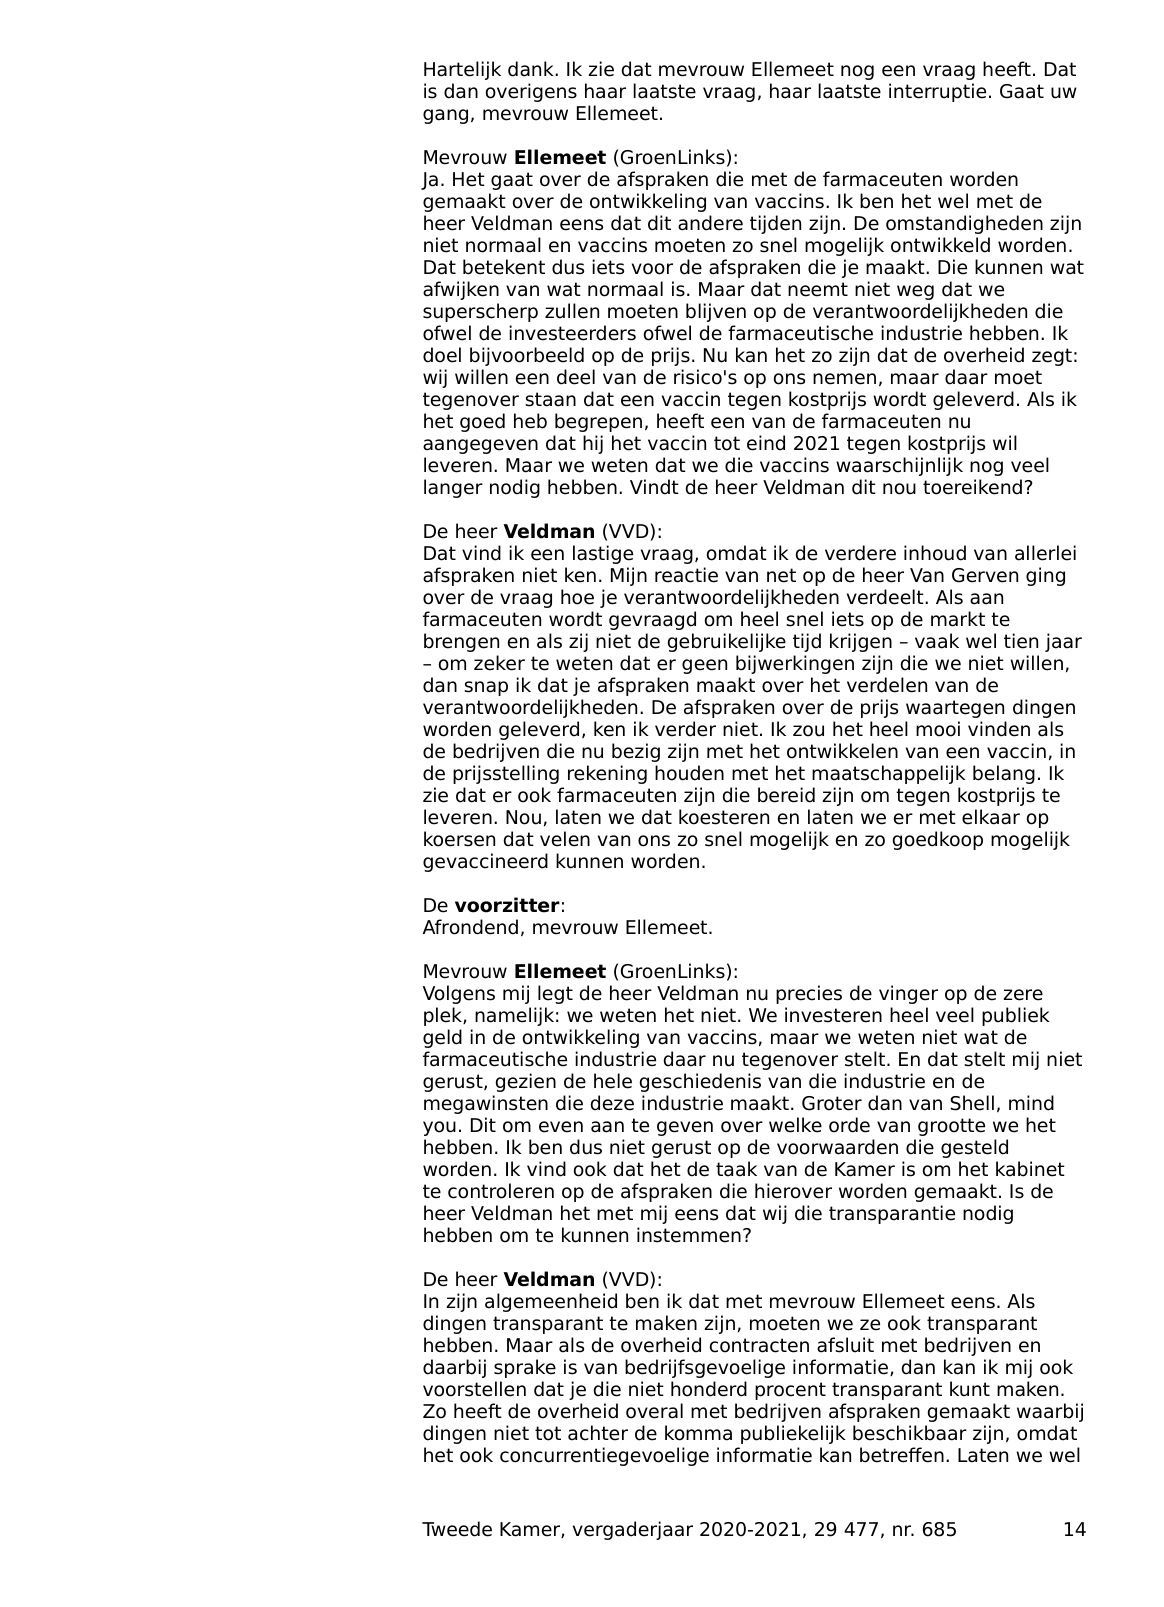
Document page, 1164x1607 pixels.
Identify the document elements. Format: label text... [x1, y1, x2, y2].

text De heer Veldman (VVD): [422, 1269, 1087, 1291]
text Ja. Het gaat over de afspraken die met de farmaceuten worden gemaakt over de ontwikkeling van vaccins. Ik ben het wel met de heer Veldman eens dat dit andere tijden zijn. De omstandigheden zijn niet normaal en vaccins moeten zo snel mogelijk ontwikkeld worden. Dat betekent dus iets voor de afspraken die je maakt. Die kunnen wat afwijken van wat normaal is. Maar dat neemt niet weg dat we superscherp zullen moeten blijven op de verantwoordelijkheden die ofwel de investeerders ofwel de farmaceutische industrie hebben. Ik doel bijvoorbeeld op de prijs. Nu kan het zo zijn dat de overheid zegt: wij willen een deel van de risico's op ons nemen, maar daar moet tegenover staan dat een vaccin tegen kostprijs wordt geleverd. Als ik het goed heb begrepen, heeft een van de farmaceuten nu aangegeven dat hij het vaccin tot eind 2021 tegen kostprijs wil leveren. Maar we weten dat we die vaccins waarschijnlijk nog veel langer nodig hebben. Vindt de heer Veldman dit nou toereikend? [422, 169, 1087, 499]
text In zijn algemeenheid ben ik dat met mevrouw Ellemeet eens. Als dingen transparant te maken zijn, moeten we ze ook transparant hebben. Maar als de overheid contracten afsluit met bedrijven en daarbij sprake is van bedrijfsgevoelige informatie, dan kan ik mij ook voorstellen dat je die niet honderd procent transparant kunt maken. Zo heeft de overheid overal met bedrijven afspraken gemaakt waarbij dingen niet tot achter de komma publiekelijk beschikbaar zijn, omdat het ook concurrentiegevoelige informatie kan betreffen. Laten we wel [422, 1291, 1087, 1467]
text Hartelijk dank. Ik zie dat mevrouw Ellemeet nog een vraag heeft. Dat is dan overigens haar laatste vraag, haar laatste interruptie. Gaat uw gang, mevrouw Ellemeet. [422, 59, 1087, 125]
text Volgens mij legt de heer Veldman nu precies de vinger op de zere plek, namelijk: we weten het niet. We investeren heel veel publiek geld in de ontwikkeling van vaccins, maar we weten niet wat de farmaceutische industrie daar nu tegenover stelt. En dat stelt mij niet gerust, gezien de hele geschiedenis van die industrie en de megawinsten die deze industrie maakt. Groter dan van Shell, mind you. Dit om even aan te geven over welke orde van grootte we het hebben. Ik ben dus niet gerust op de voorwaarden die gesteld worden. Ik vind ook dat het de taak van de Kamer is om het kabinet te controleren op de afspraken die hierover worden gemaakt. Is de heer Veldman het met mij eens dat wij die transparantie nodig hebben om te kunnen instemmen? [422, 983, 1087, 1247]
text Mevrouw Ellemeet (GroenLinks): [422, 147, 1087, 169]
text Dat vind ik een lastige vraag, omdat ik de verdere inhoud van allerlei afspraken niet ken. Mijn reactie van net op de heer Van Gerven ging over de vraag hoe je verantwoordelijkheden verdeelt. Als aan farmaceuten wordt gevraagd om heel snel iets op de markt te brengen en als zij niet de gebruikelijke tijd krijgen – vaak wel tien jaar – om zeker te weten dat er geen bijwerkingen zijn die we niet willen, dan snap ik dat je afspraken maakt over het verdelen van de verantwoordelijkheden. De afspraken over de prijs waartegen dingen worden geleverd, ken ik verder niet. Ik zou het heel mooi vinden als de bedrijven die nu bezig zijn met het ontwikkelen van een vaccin, in de prijsstelling rekening houden met het maatschappelijk belang. Ik zie dat er ook farmaceuten zijn die bereid zijn om tegen kostprijs te leveren. Nou, laten we dat koesteren en laten we er met elkaar op koersen dat velen van ons zo snel mogelijk en zo goedkoop mogelijk gevaccineerd kunnen worden. [422, 543, 1087, 873]
text De heer Veldman (VVD): [422, 521, 1087, 543]
text Mevrouw Ellemeet (GroenLinks): [422, 961, 1087, 983]
text Afrondend, mevrouw Ellemeet. [422, 917, 1087, 939]
text De voorzitter: [422, 895, 1087, 917]
